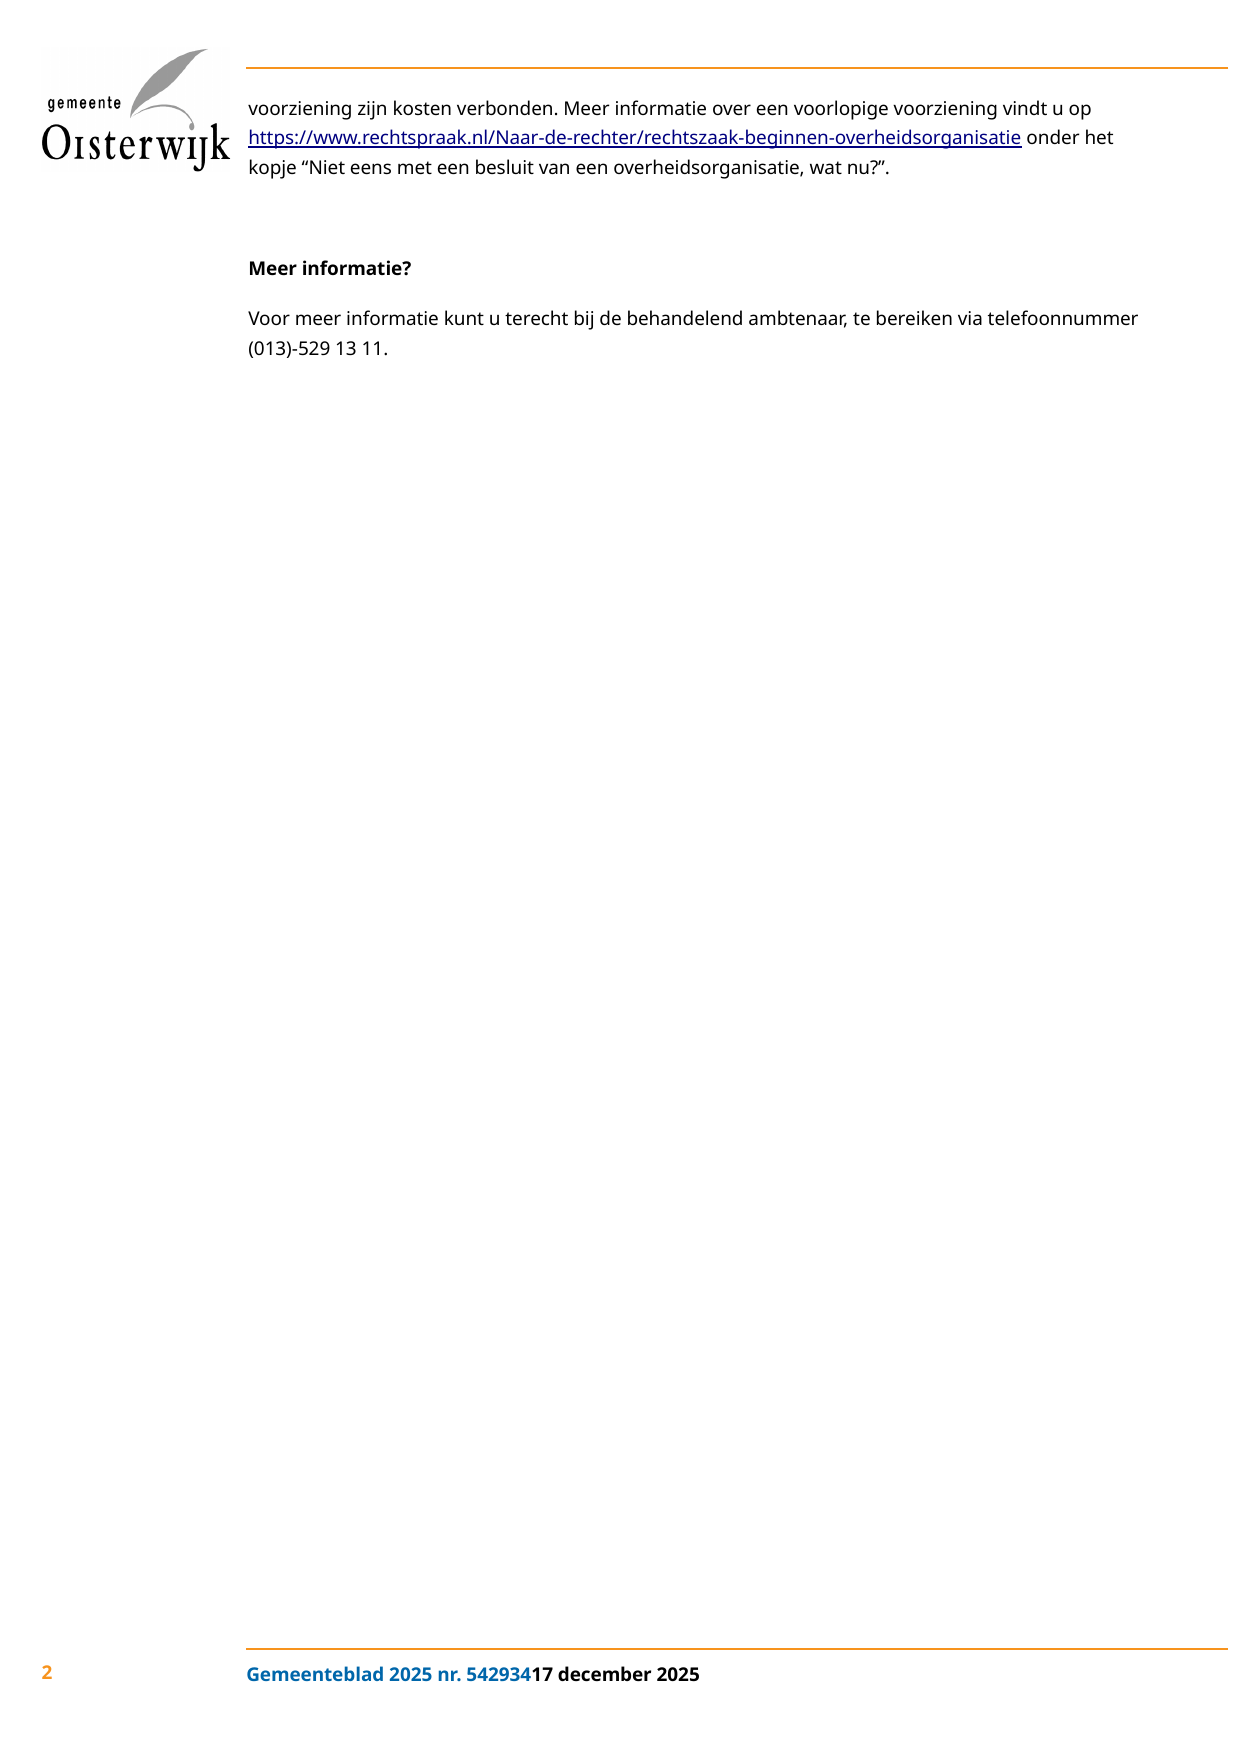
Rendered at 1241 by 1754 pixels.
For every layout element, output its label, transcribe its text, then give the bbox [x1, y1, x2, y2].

picture [41, 47, 231, 172]
text voorziening zijn kosten verbonden. Meer informatie over een voorlopige voorziening vindt u op https://www.rechtspraak.nl/Naar-de-rechter/rechtszaak-beginnen-overheidsorganisatie onder het kopje “Niet eens met een besluit van een overheidsorganisatie, wat nu?”. [248, 95, 1152, 180]
text Meer informatie? [248, 255, 1152, 281]
text Voor meer informatie kunt u terecht bij de behandelend ambtenaar, te bereiken via telefoonnummer (013)-529 13 11. [248, 305, 1152, 361]
